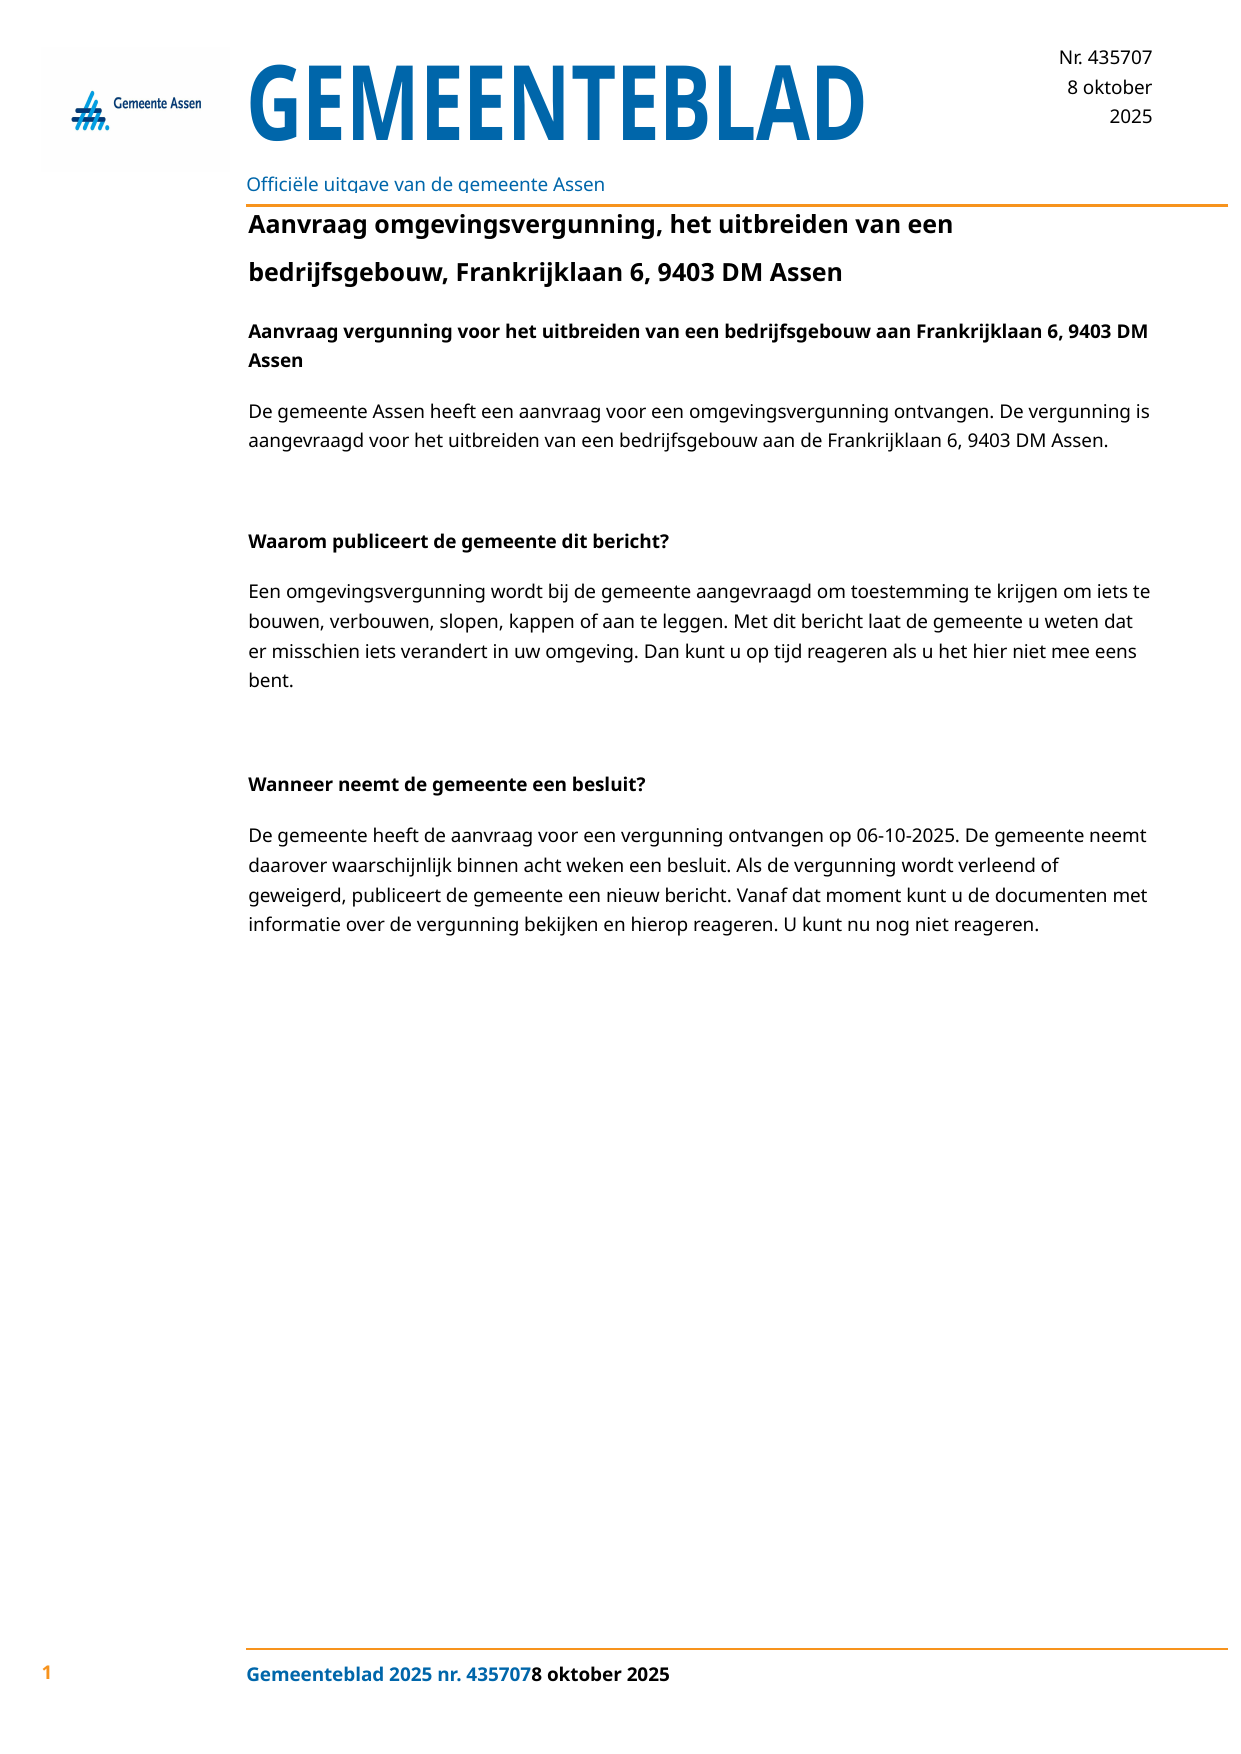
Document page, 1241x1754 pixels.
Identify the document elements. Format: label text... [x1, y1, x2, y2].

text De gemeente Assen heeft een aanvraag voor een omgevingsvergunning ontvangen. De vergunning is aangevraagd voor het uitbreiden van een bedrijfsgebouw aan de Frankrijklaan 6, 9403 DM Assen. [248, 398, 1152, 453]
text ﻿Wanneer neemt de gemeente een besluit? [248, 768, 1152, 797]
text Een omgevingsvergunning wordt bij de gemeente aangevraagd om toestemming te krijgen om iets te bouwen, verbouwen, slopen, kappen of aan te leggen. Met dit bericht laat de gemeente u weten dat er misschien iets verandert in uw omgeving. Dan kunt u op tijd reageren als u het hier niet mee eens bent. [248, 579, 1152, 693]
picture [41, 47, 231, 172]
text Aanvraag omgevingsvergunning, het uitbreiden van een bedrijfsgebouw, Frankrijklaan 6, 9403 DM Assen [248, 207, 1152, 288]
text Waarom publiceert de gemeente dit bericht? [248, 528, 1152, 554]
text De gemeente heeft de aanvraag voor een vergunning ontvangen op 06-10-2025. De gemeente neemt daarover waarschijnlijk binnen acht weken een besluit. Als de vergunning wordt verleend of geweigerd, publiceert de gemeente een nieuw bericht. Vanaf dat moment kunt u de documenten met informatie over de vergunning bekijken en hierop reageren. U kunt nu nog niet reageren. [248, 823, 1152, 937]
text Aanvraag vergunning voor het uitbreiden van een bedrijfsgebouw aan Frankrijklaan 6, 9403 DM Assen [248, 318, 1152, 373]
